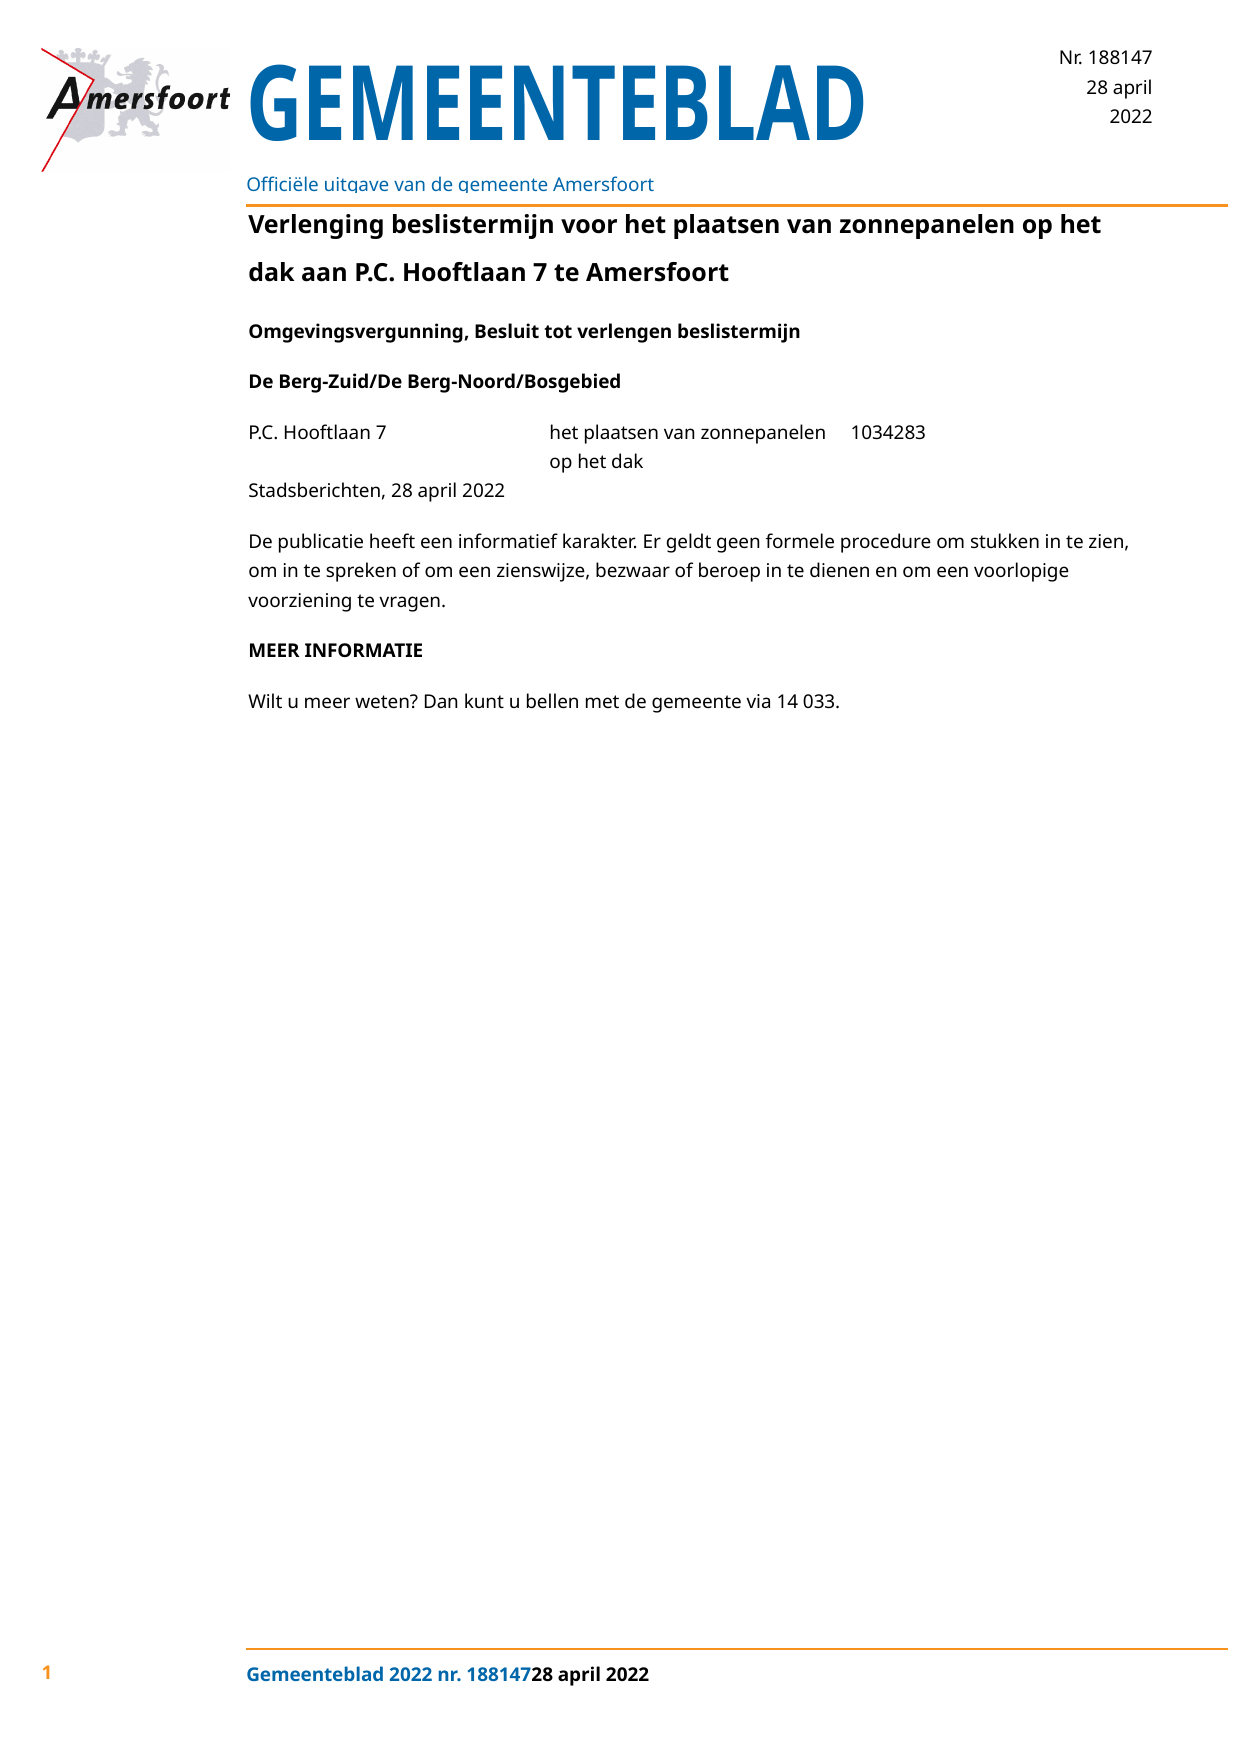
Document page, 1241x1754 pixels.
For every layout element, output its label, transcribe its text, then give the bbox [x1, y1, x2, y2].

picture [41, 47, 231, 172]
text Verlenging beslistermijn voor het plaatsen van zonnepanelen op het dak aan P.C. Hooftlaan 7 te Amersfoort [248, 207, 1152, 288]
text De Berg-Zuid/De Berg-Noord/Bosgebied [248, 368, 1152, 394]
text Stadsberichten, 28 april 2022 [248, 477, 1152, 503]
text Omgevingsvergunning, Besluit tot verlengen beslistermijn [248, 318, 1152, 344]
text MEER INFORMATIE [248, 637, 1152, 663]
table_header 1034283 [850, 419, 1152, 474]
text Wilt u meer weten? Dan kunt u bellen met de gemeente via 14 033. [248, 688, 1152, 713]
table_header het plaatsen van zonnepanelen op het dak [549, 419, 850, 474]
text De publicatie heeft een informatief karakter. Er geldt geen formele procedure om stukken in te zien, om in te spreken of om een zienswijze, bezwaar of beroep in te dienen en om een voorlopige voorziening te vragen. [248, 528, 1152, 613]
table_header P.C. Hooftlaan 7 [248, 419, 549, 474]
